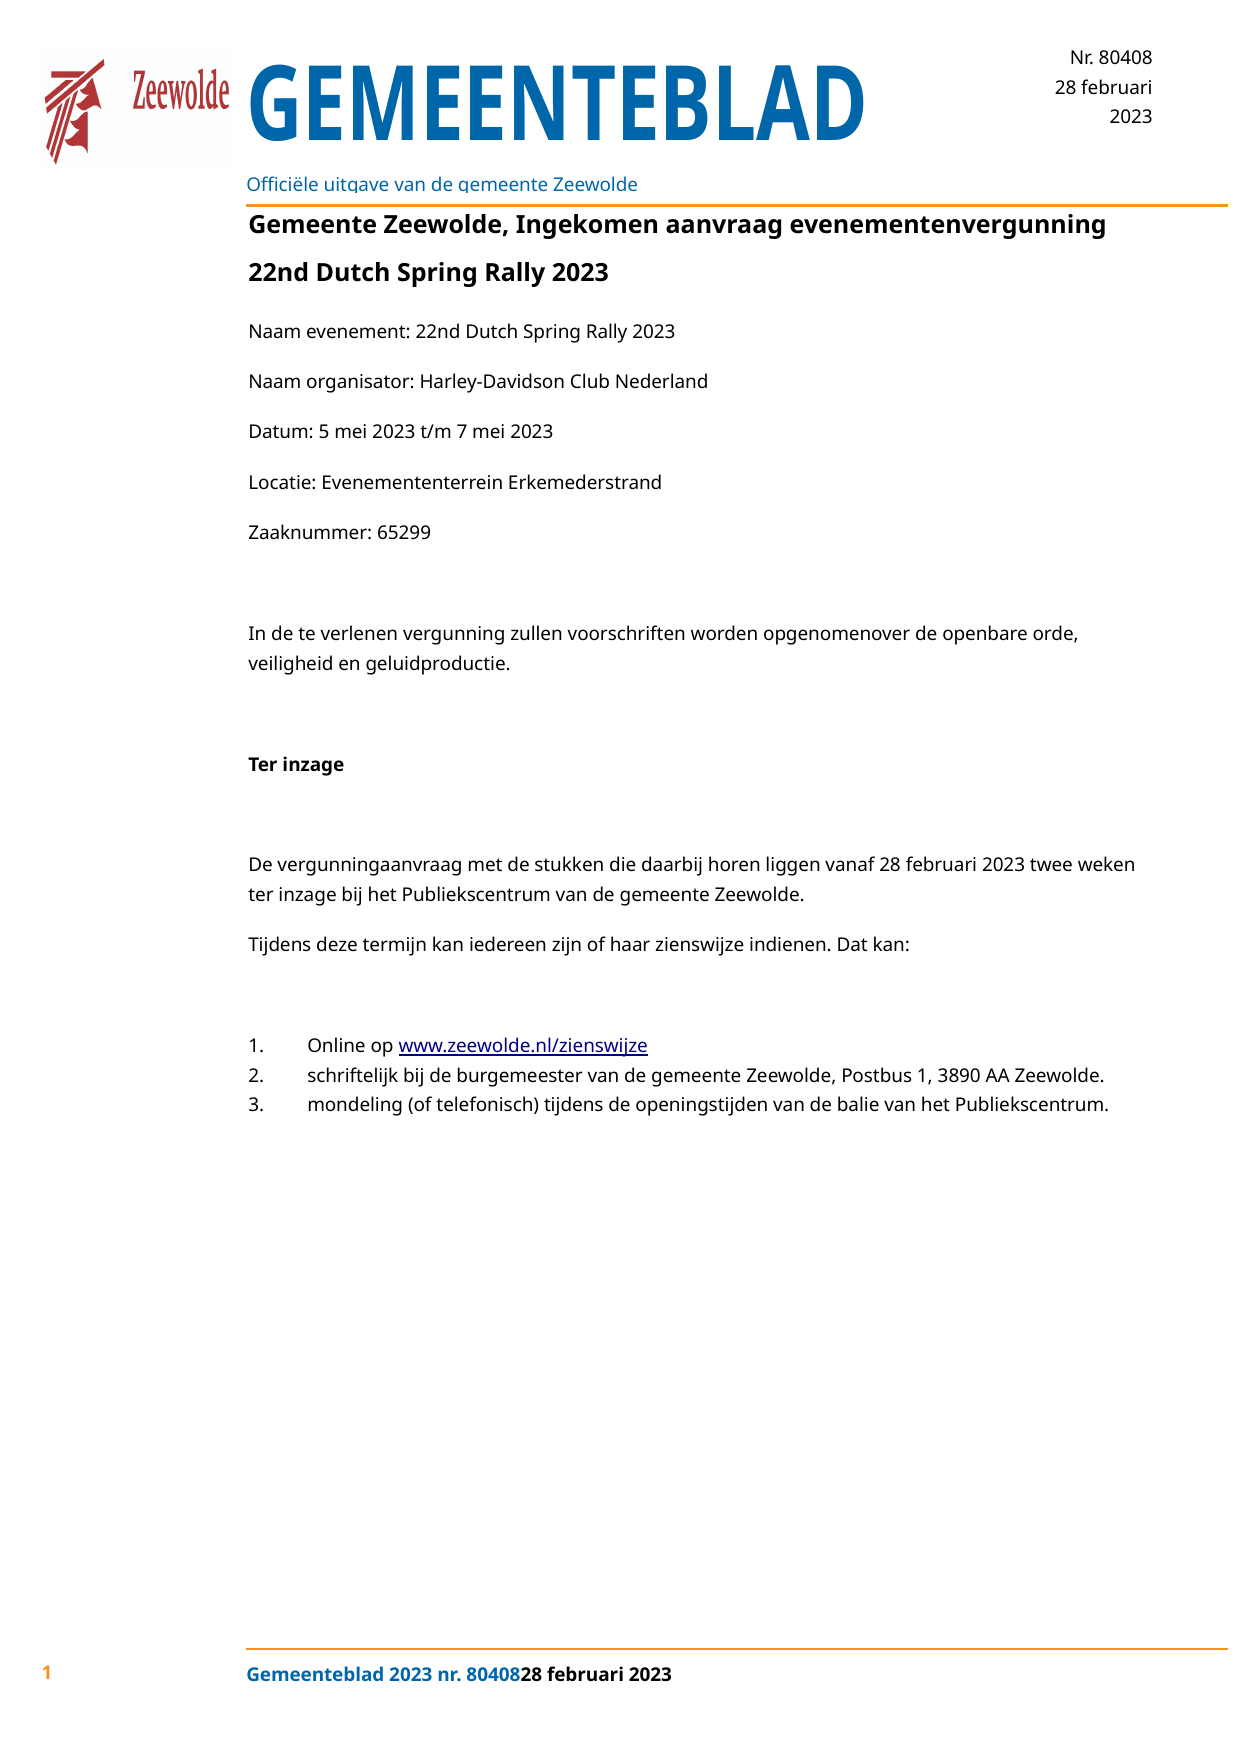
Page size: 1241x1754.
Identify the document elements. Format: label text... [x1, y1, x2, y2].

picture [41, 47, 231, 172]
text Naam organisator: Harley-Davidson Club Nederland [248, 368, 1152, 394]
text Locatie: Evenemententerrein Erkemederstrand [248, 469, 1152, 495]
list mondeling (of telefonisch) tijdens de openingstijden van de balie van het Publiekscentrum. [248, 1092, 1152, 1117]
text Tijdens deze termijn kan iedereen zijn of haar zienswijze indienen. Dat kan: [248, 932, 1152, 957]
text Zaaknummer: 65299 [248, 519, 1152, 545]
text Datum: 5 mei 2023 t/m 7 mei 2023 [248, 419, 1152, 444]
list Online op www.zeewolde.nl/zienswijze [248, 1032, 1152, 1058]
text Naam evenement: 22nd Dutch Spring Rally 2023 [248, 318, 1152, 344]
list schriftelijk bij de burgemeester van de gemeente Zeewolde, Postbus 1, 3890 AA Zeewolde. [248, 1062, 1152, 1088]
text Gemeente Zeewolde, Ingekomen aanvraag evenementenvergunning 22nd Dutch Spring Rally 2023 [248, 207, 1152, 288]
text In de te verlenen vergunning zullen voorschriften worden opgenomenover de openbare orde, veiligheid en geluidproductie. [248, 620, 1152, 676]
text De vergunningaanvraag met de stukken die daarbij horen liggen vanaf 28 februari 2023 twee weken ter inzage bij het Publiekscentrum van de gemeente Zeewolde. [248, 852, 1152, 907]
text Ter inzage [248, 751, 1152, 777]
